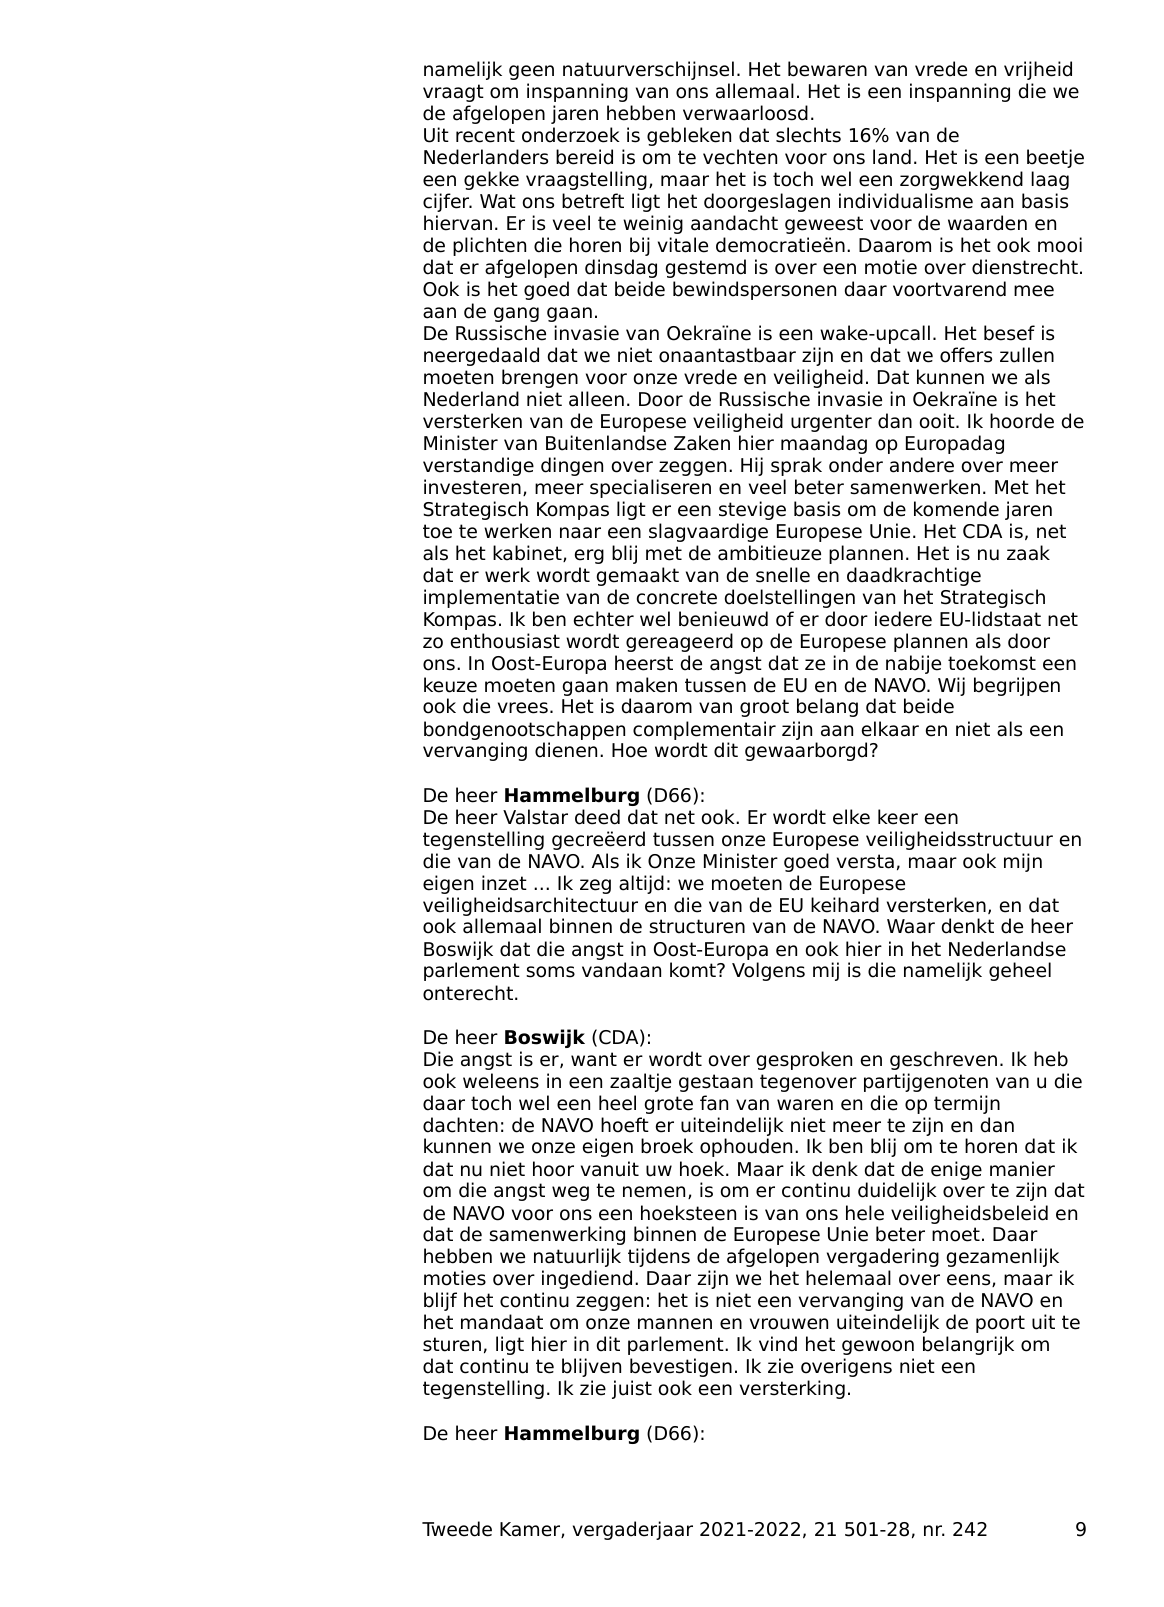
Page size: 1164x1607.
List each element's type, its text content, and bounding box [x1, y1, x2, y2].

text De heer Boswijk (CDA): [422, 1027, 1087, 1048]
text Die angst is er, want er wordt over gesproken en geschreven. Ik heb ook weleens in een zaaltje gestaan tegenover partijgenoten van u die daar toch wel een heel grote fan van waren en die op termijn dachten: de NAVO hoeft er uiteindelijk niet meer te zijn en dan kunnen we onze eigen broek ophouden. Ik ben blij om te horen dat ik dat nu niet hoor vanuit uw hoek. Maar ik denk dat de enige manier om die angst weg te nemen, is om er continu duidelijk over te zijn dat de NAVO voor ons een hoeksteen is van ons hele veiligheidsbeleid en dat de samenwerking binnen de Europese Unie beter moet. Daar hebben we natuurlijk tijdens de afgelopen vergadering gezamenlijk moties over ingediend. Daar zijn we het helemaal over eens, maar ik blijf het continu zeggen: het is niet een vervanging van de NAVO en het mandaat om onze mannen en vrouwen uiteindelijk de poort uit te sturen, ligt hier in dit parlement. Ik vind het gewoon belangrijk om dat continu te blijven bevestigen. Ik zie overigens niet een tegenstelling. Ik zie juist ook een versterking. [422, 1048, 1087, 1400]
text De heer Hammelburg (D66): [422, 1422, 1087, 1444]
text De Russische invasie van Oekraïne is een wake-upcall. Het besef is neergedaald dat we niet onaantastbaar zijn en dat we offers zullen moeten brengen voor onze vrede en veiligheid. Dat kunnen we als Nederland niet alleen. Door de Russische invasie in Oekraïne is het versterken van de Europese veiligheid urgenter dan ooit. Ik hoorde de Minister van Buitenlandse Zaken hier maandag op Europadag verstandige dingen over zeggen. Hij sprak onder andere over meer investeren, meer specialiseren en veel beter samenwerken. Met het Strategisch Kompas ligt er een stevige basis om de komende jaren toe te werken naar een slagvaardige Europese Unie. Het CDA is, net als het kabinet, erg blij met de ambitieuze plannen. Het is nu zaak dat er werk wordt gemaakt van de snelle en daadkrachtige implementatie van de concrete doelstellingen van het Strategisch Kompas. Ik ben echter wel benieuwd of er door iedere EU-lidstaat net zo enthousiast wordt gereageerd op de Europese plannen als door ons. In Oost-Europa heerst de angst dat ze in de nabije toekomst een keuze moeten gaan maken tussen de EU en de NAVO. Wij begrijpen ook die vrees. Het is daarom van groot belang dat beide bondgenootschappen complementair zijn aan elkaar en niet als een vervanging dienen. Hoe wordt dit gewaarborgd? [422, 323, 1087, 762]
text Uit recent onderzoek is gebleken dat slechts 16% van de Nederlanders bereid is om te vechten voor ons land. Het is een beetje een gekke vraagstelling, maar het is toch wel een zorgwekkend laag cijfer. Wat ons betreft ligt het doorgeslagen individualisme aan basis hiervan. Er is veel te weinig aandacht geweest voor de waarden en de plichten die horen bij vitale democratieën. Daarom is het ook mooi dat er afgelopen dinsdag gestemd is over een motie over dienstrecht. Ook is het goed dat beide bewindspersonen daar voortvarend mee aan de gang gaan. [422, 125, 1087, 323]
text De heer Valstar deed dat net ook. Er wordt elke keer een tegenstelling gecreëerd tussen onze Europese veiligheidsstructuur en die van de NAVO. Als ik Onze Minister goed versta, maar ook mijn eigen inzet ... Ik zeg altijd: we moeten de Europese veiligheidsarchitectuur en die van de EU keihard versterken, en dat ook allemaal binnen de structuren van de NAVO. Waar denkt de heer Boswijk dat die angst in Oost-Europa en ook hier in het Nederlandse parlement soms vandaan komt? Volgens mij is die namelijk geheel onterecht. [422, 807, 1087, 1004]
text De heer Hammelburg (D66): [422, 784, 1087, 807]
text namelijk geen natuurverschijnsel. Het bewaren van vrede en vrijheid vraagt om inspanning van ons allemaal. Het is een inspanning die we de afgelopen jaren hebben verwaarloosd. [422, 59, 1087, 125]
